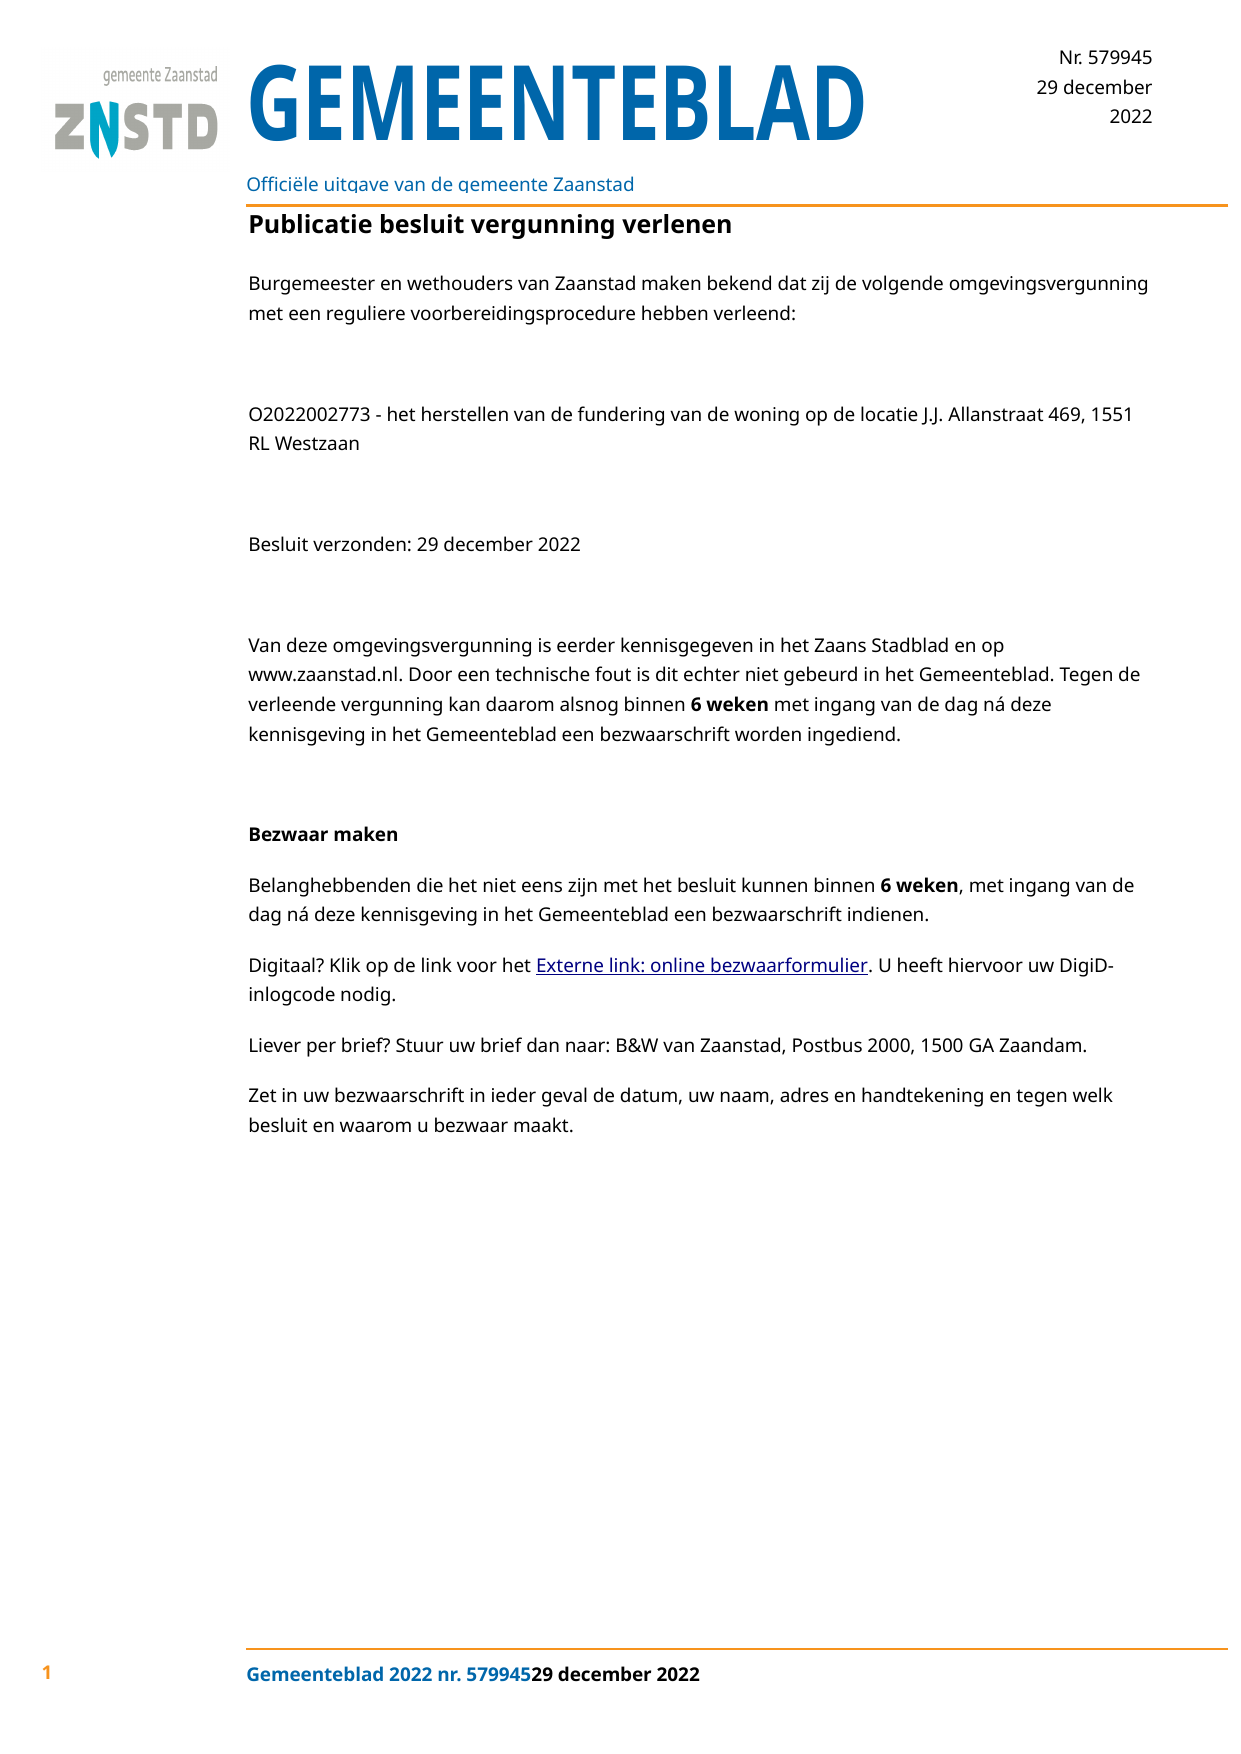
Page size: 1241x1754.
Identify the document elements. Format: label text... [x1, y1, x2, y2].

text Van deze omgevingsvergunning is eerder kennisgegeven in het Zaans Stadblad en op www.zaanstad.nl. Door een technische fout is dit echter niet gebeurd in het Gemeenteblad. Tegen de verleende vergunning kan daarom alsnog binnen 6 weken met ingang van de dag ná deze kennisgeving in het Gemeenteblad een bezwaarschrift worden ingediend. [248, 632, 1152, 746]
text Digitaal? Klik op de link voor het Externe link: online bezwaarformulier. U heeft hiervoor uw DigiD-inlogcode nodig. [248, 952, 1152, 1007]
text Publicatie besluit vergunning verlenen [248, 207, 1152, 241]
text Zet in uw bezwaarschrift in ieder geval de datum, uw naam, adres en handtekening en tegen welk besluit en waarom u bezwaar maakt. [248, 1082, 1152, 1138]
text Burgemeester en wethouders van Zaanstad maken bekend dat zij de volgende omgevingsvergunning met een reguliere voorbereidingsprocedure hebben verleend: [248, 270, 1152, 326]
text Bezwaar maken [248, 822, 1152, 847]
text O2022002773 - het herstellen van de fundering van de woning op de locatie J.J. Allanstraat 469, 1551 RL Westzaan [248, 401, 1152, 456]
text Besluit verzonden: 29 december 2022 [248, 531, 1152, 557]
text Belanghebbenden die het niet eens zijn met het besluit kunnen binnen 6 weken, met ingang van de dag ná deze kennisgeving in het Gemeenteblad een bezwaarschrift indienen. [248, 872, 1152, 927]
text Liever per brief? Stuur uw brief dan naar: B&W van Zaanstad, Postbus 2000, 1500 GA Zaandam. [248, 1032, 1152, 1058]
picture [41, 47, 231, 172]
